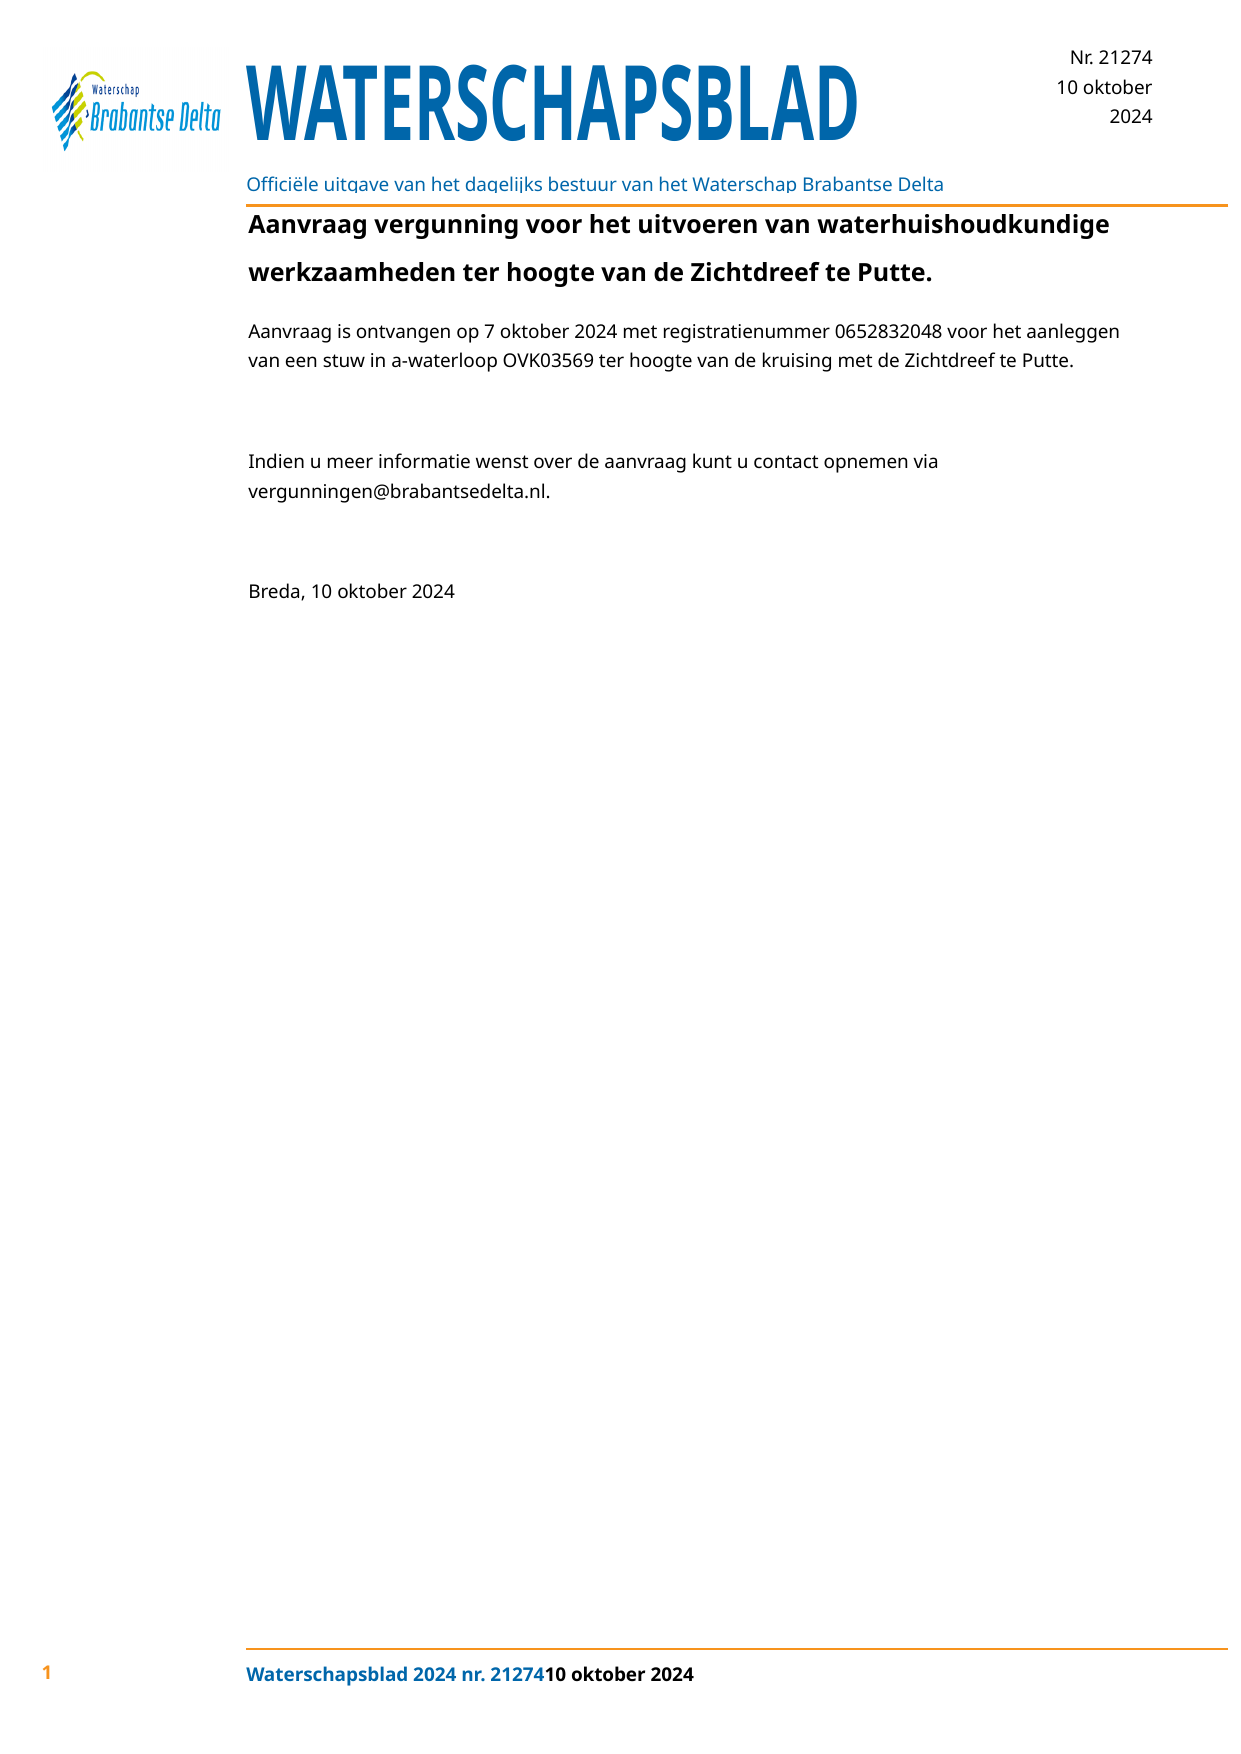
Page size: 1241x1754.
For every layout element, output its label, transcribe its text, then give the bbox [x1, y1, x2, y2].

text Aanvraag vergunning voor het uitvoeren van waterhuishoudkundige werkzaamheden ter hoogte van de Zichtdreef te Putte. [248, 207, 1152, 288]
text Breda, 10 oktober 2024 [248, 579, 1152, 604]
text Indien u meer informatie wenst over de aanvraag kunt u contact opnemen via vergunningen@brabantsedelta.nl. [248, 448, 1152, 504]
picture [41, 47, 231, 172]
text Aanvraag is ontvangen op 7 oktober 2024 met registratienummer 0652832048 voor het aanleggen van een stuw in a-waterloop OVK03569 ter hoogte van de kruising met de Zichtdreef te Putte. [248, 318, 1152, 373]
